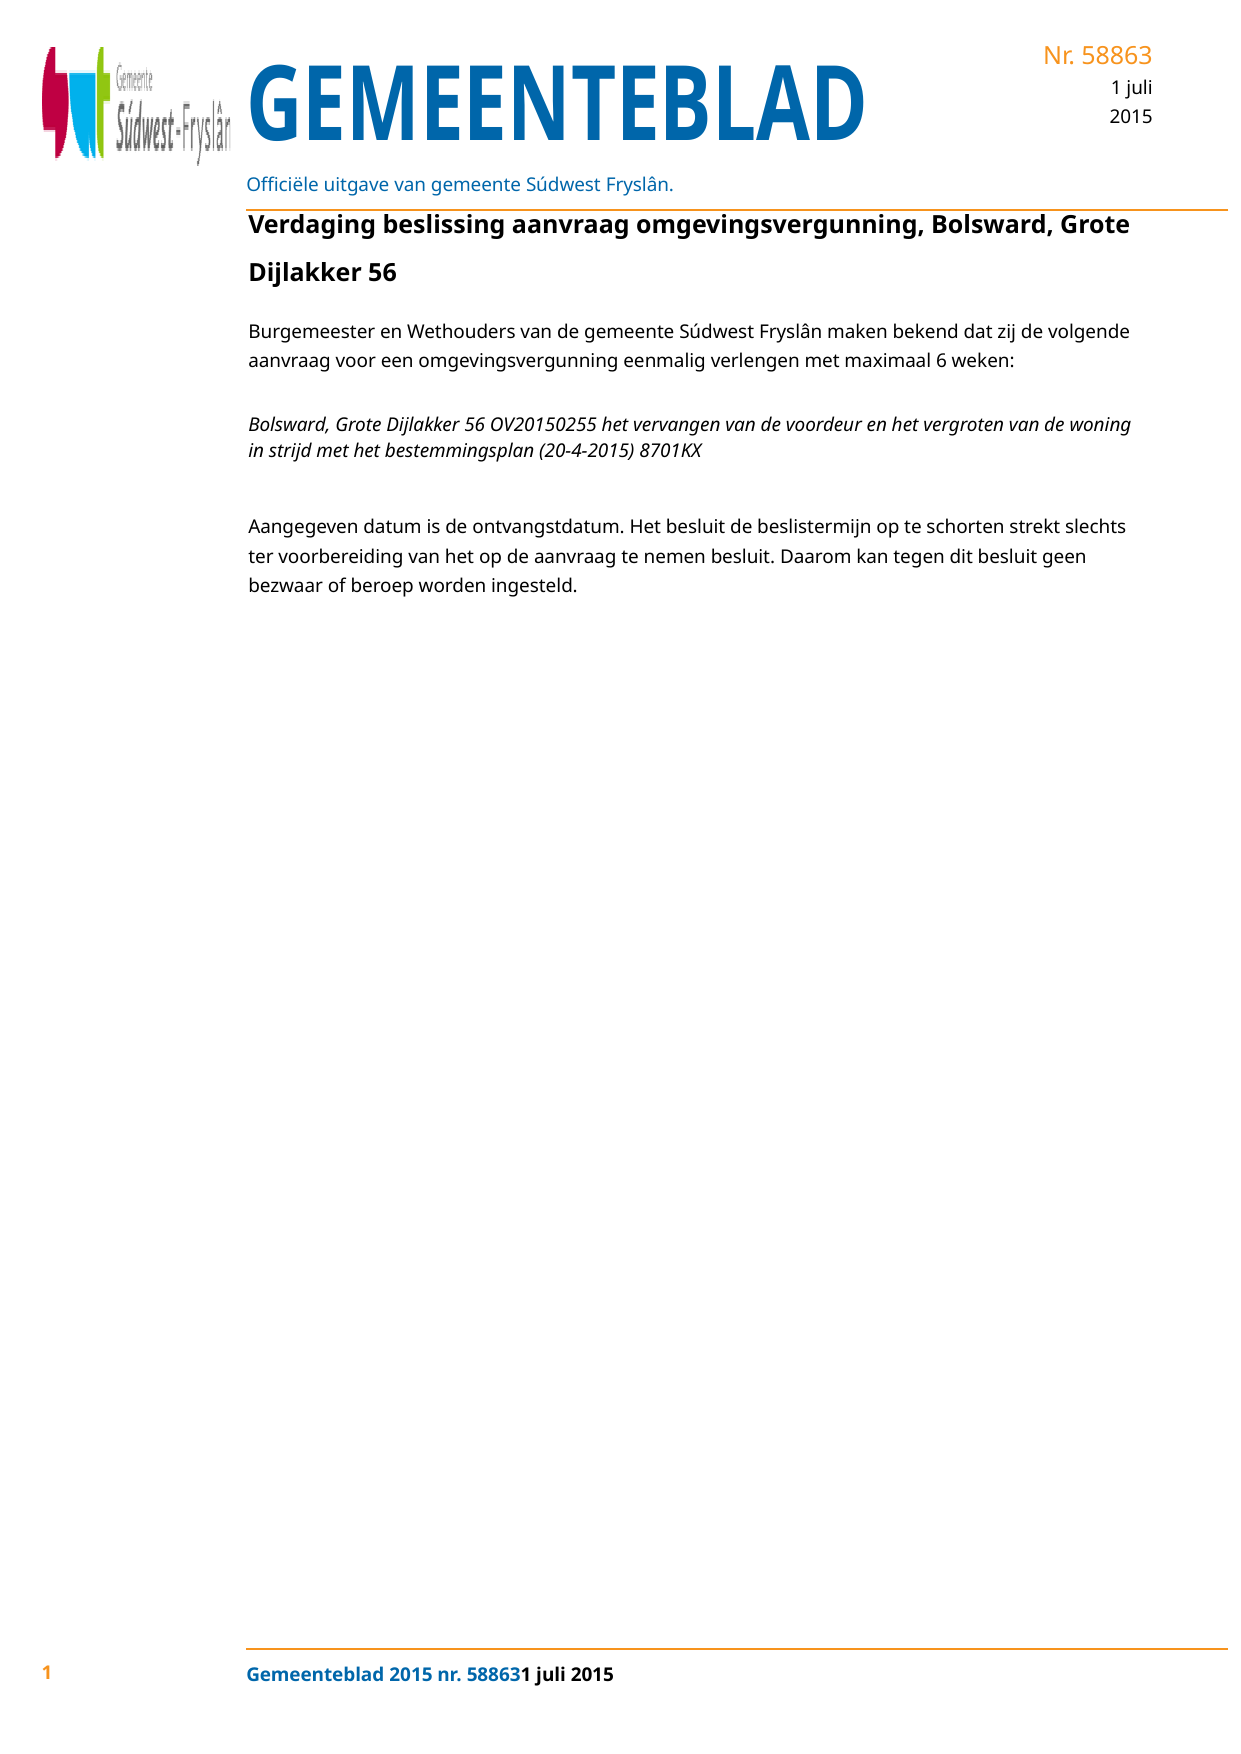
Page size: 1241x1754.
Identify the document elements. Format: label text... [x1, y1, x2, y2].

text Burgemeester en Wethouders van de gemeente Súdwest Fryslân maken bekend dat zij de volgende aanvraag voor een omgevingsvergunning eenmalig verlengen met maximaal 6 weken: [248, 318, 1152, 373]
picture [41, 47, 231, 172]
text Bolsward, Grote Dijlakker 56 OV20150255 het vervangen van de voordeur en het vergroten van de woning in strijd met het bestemmingsplan (20-4-2015) 8701KX [248, 411, 1152, 463]
text Verdaging beslissing aanvraag omgevingsvergunning, Bolsward, Grote Dijlakker 56 [248, 211, 1152, 288]
text Aangegeven datum is de ontvangstdatum. Het besluit de beslistermijn op te schorten strekt slechts ter voorbereiding van het op de aanvraag te nemen besluit. Daarom kan tegen dit besluit geen bezwaar of beroep worden ingesteld. [248, 513, 1152, 598]
